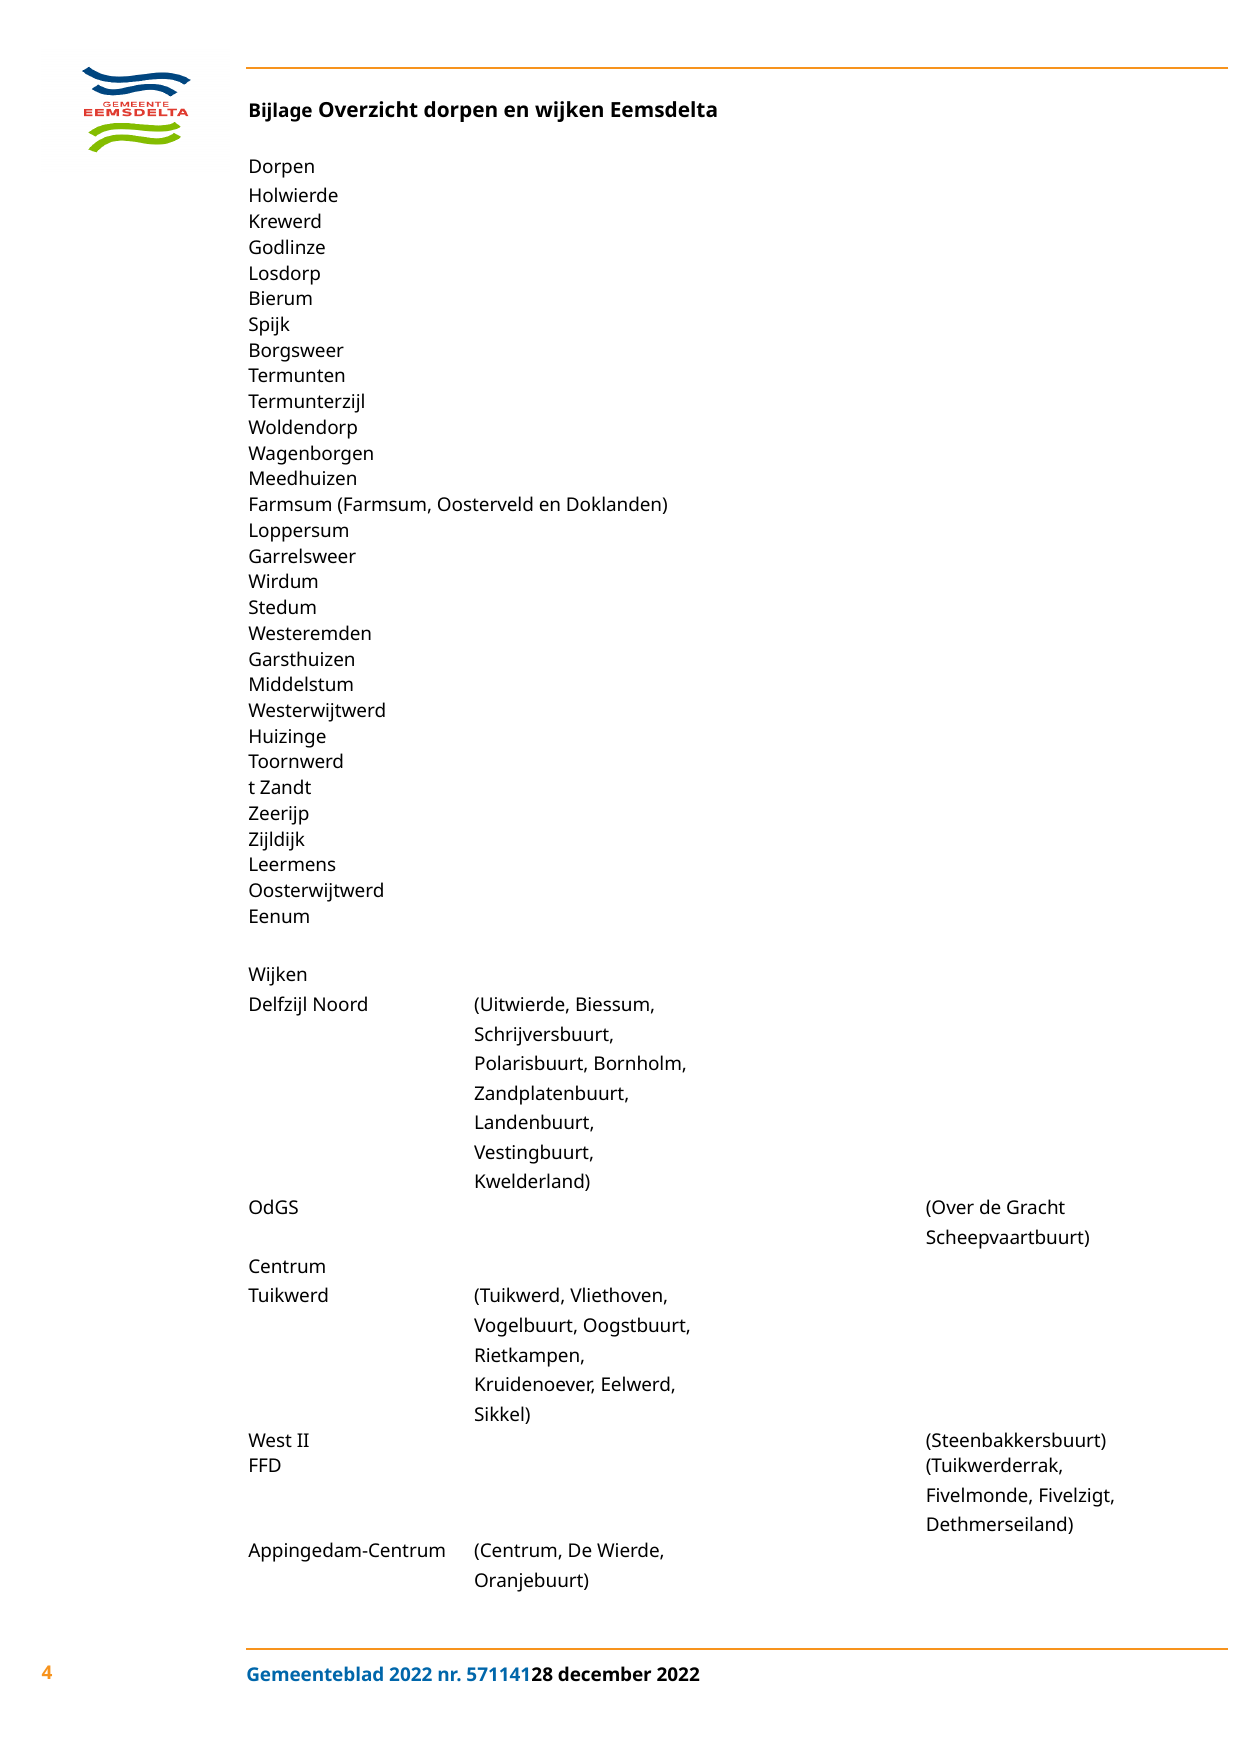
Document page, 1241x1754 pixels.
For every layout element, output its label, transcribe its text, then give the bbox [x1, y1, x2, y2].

table_cell [926, 1538, 1152, 1593]
table_header Holwierde [248, 183, 1152, 208]
table_header [926, 991, 1152, 1194]
table_cell [700, 1427, 926, 1452]
picture [41, 47, 231, 172]
table_cell Eenum [248, 903, 1152, 929]
table_cell Westerwijtwerd [248, 697, 1152, 723]
table_cell (Centrum, De Wierde, Oranjebuurt) [474, 1538, 700, 1593]
table_cell Meedhuizen [248, 466, 1152, 491]
table_cell West II [248, 1427, 474, 1452]
table_cell [700, 1538, 926, 1593]
table_header [700, 991, 926, 1194]
table_cell Stedum [248, 594, 1152, 620]
table_header (Uitwierde, Biessum, Schrijversbuurt, Polarisbuurt, Bornholm, Zandplatenbuurt, Landenbuurt, Vestingbuurt, Kwelderland) [474, 991, 700, 1194]
table_cell [474, 1427, 700, 1452]
table_cell [474, 1195, 700, 1250]
table_header Tuikwerd [248, 1283, 474, 1427]
table_cell Zijldijk [248, 826, 1152, 852]
table_cell Garrelsweer [248, 543, 1152, 568]
table_cell Losdorp [248, 260, 1152, 286]
table_cell Loppersum [248, 517, 1152, 543]
table_cell Bierum [248, 286, 1152, 311]
text Bijlage Overzicht dorpen en wijken Eemsdelta [248, 95, 1152, 123]
table_cell Godlinze [248, 234, 1152, 260]
table_cell Middelstum [248, 671, 1152, 697]
table_cell (Tuikwerderrak, Fivelmonde, Fivelzigt, Dethmerseiland) [926, 1453, 1152, 1537]
table_cell Oosterwijtwerd [248, 877, 1152, 903]
table_cell Borgsweer [248, 337, 1152, 363]
table_cell Woldendorp [248, 414, 1152, 440]
table_cell [700, 1453, 926, 1537]
table_cell Garsthuizen [248, 646, 1152, 671]
table_cell FFD [248, 1453, 474, 1537]
table_header Delfzijl Noord [248, 991, 474, 1194]
table_cell Krewerd [248, 208, 1152, 234]
table_cell OdGS [248, 1195, 474, 1250]
table_cell (Steenbakkersbuurt) [926, 1427, 1152, 1452]
table_cell Wagenborgen [248, 440, 1152, 466]
table_cell Westeremden [248, 620, 1152, 646]
table_header [700, 1283, 926, 1427]
table_cell Toornwerd [248, 749, 1152, 774]
table_cell Zeerijp [248, 800, 1152, 826]
table_cell Termunterzijl [248, 389, 1152, 414]
text Wijken [248, 962, 1152, 987]
table_cell Appingedam-Centrum [248, 1538, 474, 1593]
text Dorpen [248, 153, 1152, 179]
table_cell Huizinge [248, 723, 1152, 749]
table_cell t Zandt [248, 774, 1152, 800]
table_cell Spijk [248, 311, 1152, 337]
table_cell Termunten [248, 363, 1152, 388]
table_cell Farmsum (Farmsum, Oosterveld en Doklanden) [248, 491, 1152, 517]
table_cell Leermens [248, 852, 1152, 877]
table_cell [474, 1453, 700, 1537]
table_header (Tuikwerd, Vliethoven, Vogelbuurt, Oogstbuurt, Rietkampen, Kruidenoever, Eelwerd, Sikkel) [474, 1283, 700, 1427]
table_cell Wirdum [248, 569, 1152, 594]
table_cell (Over de Gracht Scheepvaartbuurt) [926, 1195, 1152, 1250]
table_header [926, 1283, 1152, 1427]
table_cell [700, 1195, 926, 1250]
text Centrum [248, 1253, 1152, 1279]
